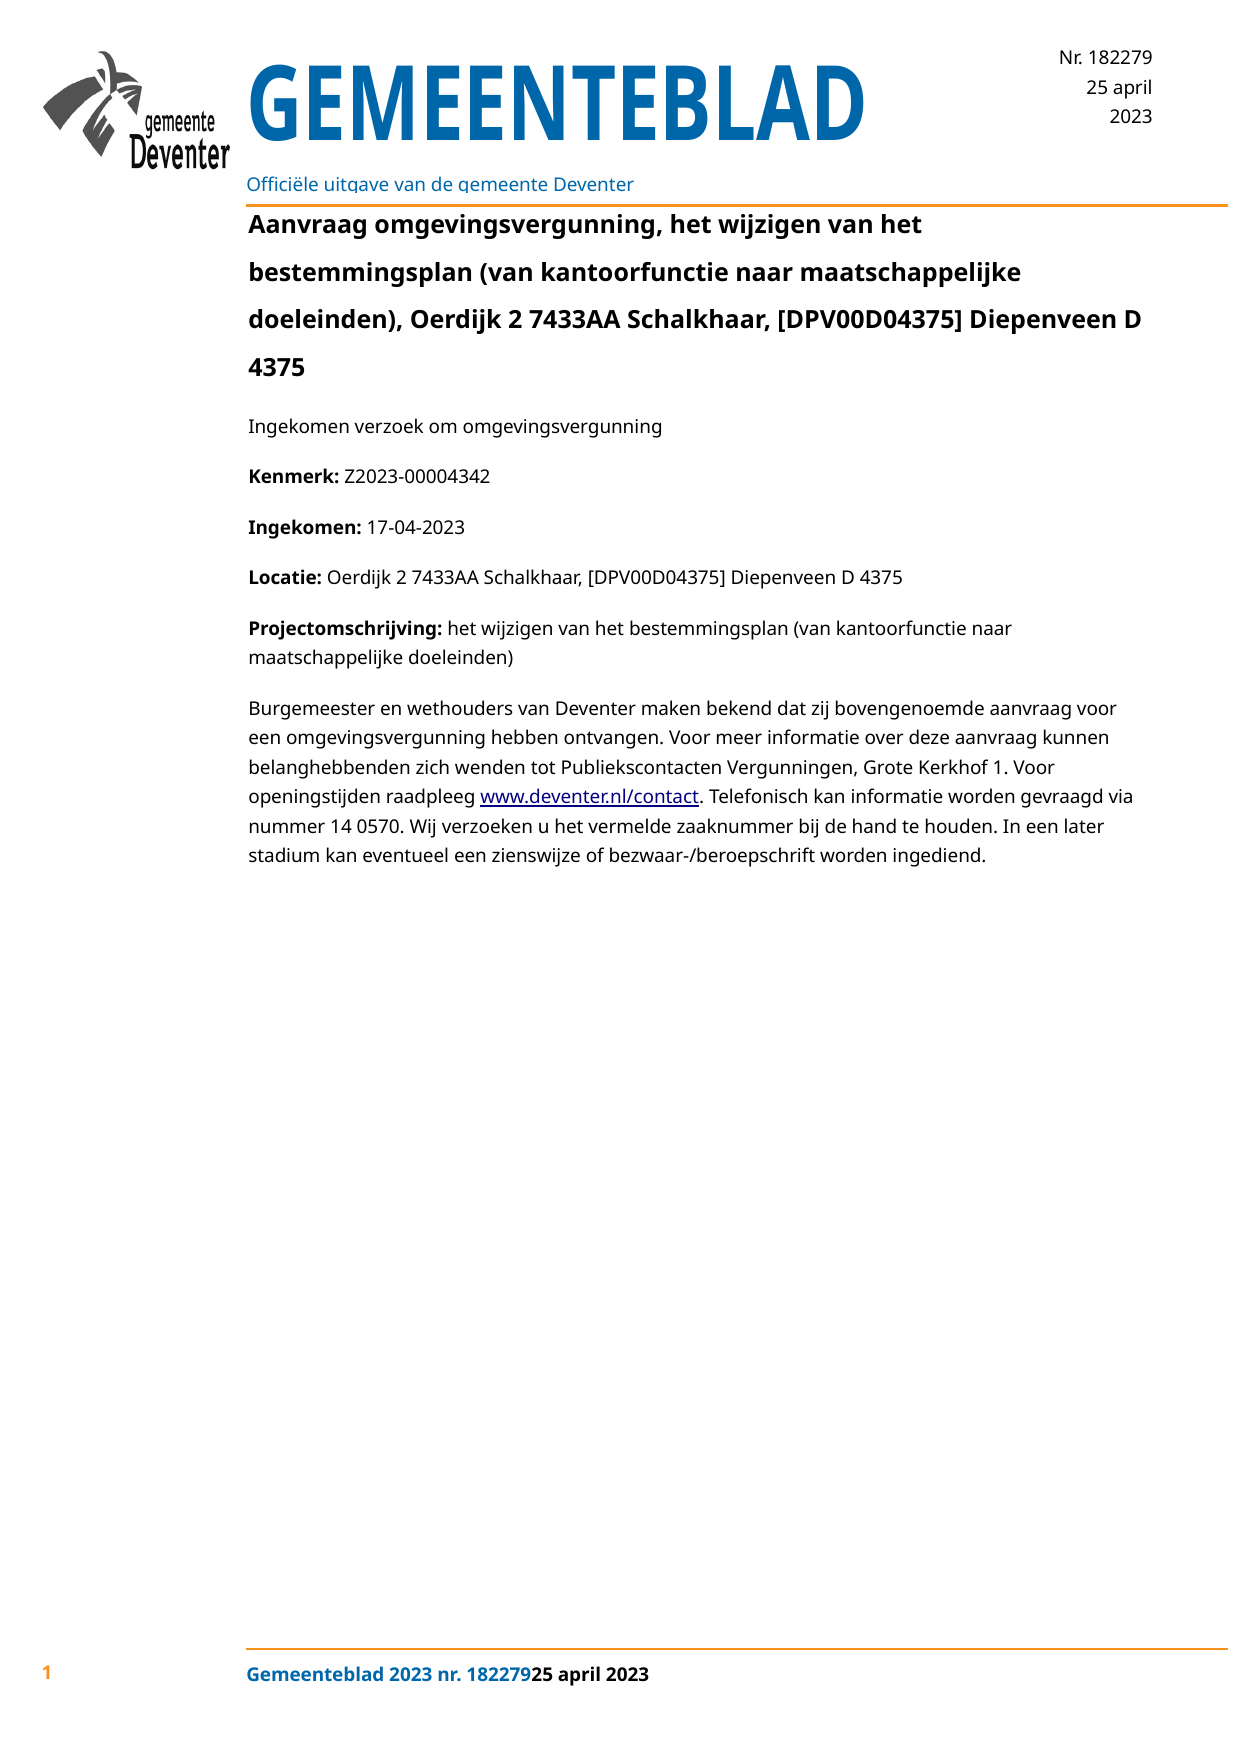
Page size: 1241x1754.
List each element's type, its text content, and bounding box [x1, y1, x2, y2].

text Ingekomen verzoek om omgevingsvergunning [248, 413, 1152, 439]
picture [41, 47, 231, 172]
text Locatie: Oerdijk 2 7433AA Schalkhaar, [DPV00D04375] Diepenveen D 4375 [248, 564, 1152, 590]
text Projectomschrijving: het wijzigen van het bestemmingsplan (van kantoorfunctie naar maatschappelijke doeleinden) [248, 615, 1152, 670]
text Burgemeester en wethouders van Deventer maken bekend dat zij bovengenoemde aanvraag voor een omgevingsvergunning hebben ontvangen. Voor meer informatie over deze aanvraag kunnen belanghebbenden zich wenden tot Publiekscontacten Vergunningen, Grote Kerkhof 1. Voor openingstijden raadpleeg www.deventer.nl/contact. Telefonisch kan informatie worden gevraagd via nummer 14 0570. Wij verzoeken u het vermelde zaaknummer bij de hand te houden. In een later stadium kan eventueel een zienswijze of bezwaar-/beroepschrift worden ingediend. [248, 695, 1152, 868]
text Aanvraag omgevingsvergunning, het wijzigen van het bestemmingsplan (van kantoorfunctie naar maatschappelijke doeleinden), Oerdijk 2 7433AA Schalkhaar, [DPV00D04375] Diepenveen D 4375 [248, 207, 1152, 384]
text Ingekomen: 17-04-2023 [248, 514, 1152, 540]
text Kenmerk: Z2023-00004342 [248, 463, 1152, 489]
